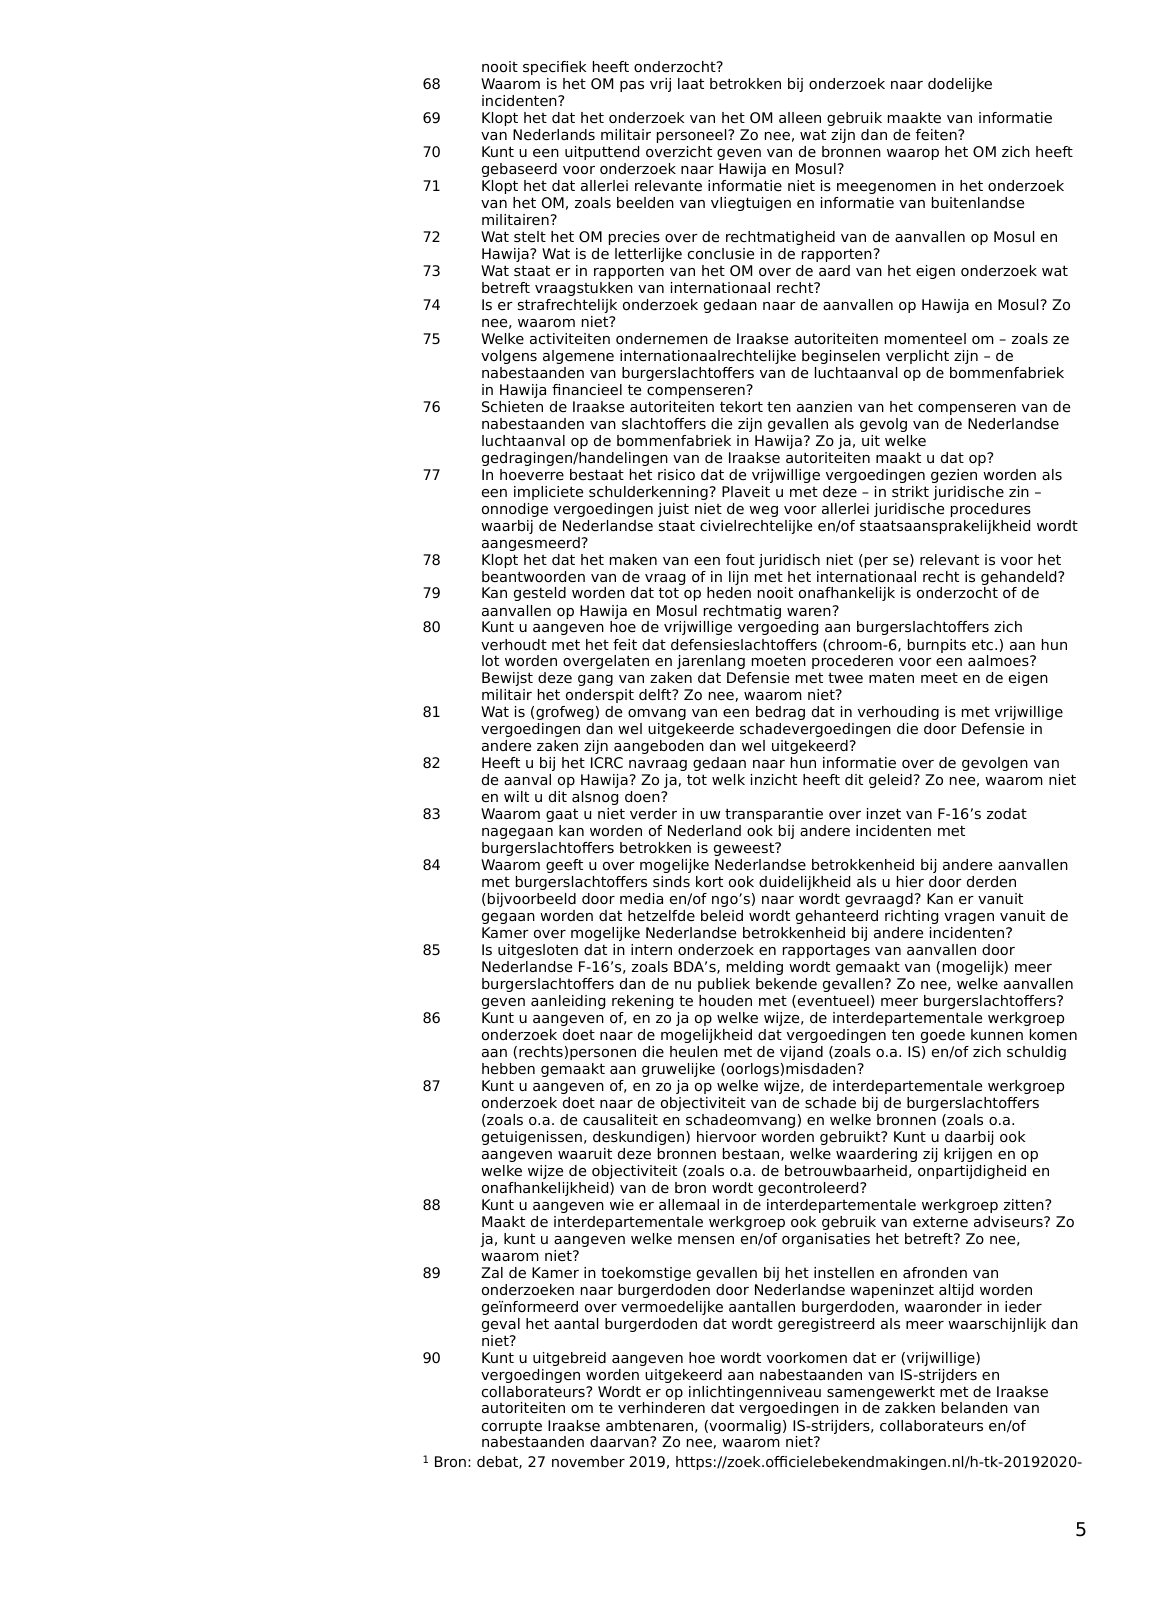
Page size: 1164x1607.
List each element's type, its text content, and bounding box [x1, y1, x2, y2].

table_cell 89 [422, 1265, 475, 1349]
table_cell Wat staat er in rapporten van het OM over de aard van het eigen onderzoek wat betreft vraagstukken van internationaal recht? [475, 263, 1087, 297]
table_cell 70 [422, 144, 475, 178]
table_cell Waarom geeft u over mogelijke Nederlandse betrokkenheid bij andere aanvallen met burgerslachtoffers sinds kort ook duidelijkheid als u hier door derden (bijvoorbeeld door media en/of ngo’s) naar wordt gevraagd? Kan er vanuit gegaan worden dat hetzelfde beleid wordt gehanteerd richting vragen vanuit de Kamer over mogelijke Nederlandse betrokkenheid bij andere incidenten? [475, 857, 1087, 942]
table_cell Kunt u aangeven of, en zo ja op welke wijze, de interdepartementale werkgroep onderzoek doet naar de mogelijkheid dat vergoedingen ten goede kunnen komen aan (rechts)personen die heulen met de vijand (zoals o.a. IS) en/of zich schuldig hebben gemaakt aan gruwelijke (oorlogs)misdaden? [475, 1010, 1087, 1078]
table_cell 73 [422, 263, 475, 297]
table_cell Kunt u aangeven wie er allemaal in de interdepartementale werkgroep zitten? Maakt de interdepartementale werkgroep ook gebruik van externe adviseurs? Zo ja, kunt u aangeven welke mensen en/of organisaties het betreft? Zo nee, waarom niet? [475, 1197, 1087, 1264]
table_cell 84 [422, 857, 475, 942]
table_cell Klopt het dat het maken van een fout juridisch niet (per se) relevant is voor het beantwoorden van de vraag of in lijn met het internationaal recht is gehandeld? [475, 551, 1087, 585]
table_cell 77 [422, 467, 475, 551]
table_cell 79 [422, 585, 475, 619]
table_cell Klopt het dat allerlei relevante informatie niet is meegenomen in het onderzoek van het OM, zoals beelden van vliegtuigen en informatie van buitenlandse militairen? [475, 178, 1087, 229]
table_cell 83 [422, 806, 475, 857]
table_cell 74 [422, 297, 475, 331]
table_cell Is er strafrechtelijk onderzoek gedaan naar de aanvallen op Hawija en Mosul? Zo nee, waarom niet? [475, 297, 1087, 331]
table_cell Wat stelt het OM precies over de rechtmatigheid van de aanvallen op Mosul en Hawija? Wat is de letterlijke conclusie in de rapporten? [475, 229, 1087, 263]
table_cell Wat is (grofweg) de omvang van een bedrag dat in verhouding is met vrijwillige vergoedingen dan wel uitgekeerde schadevergoedingen die door Defensie in andere zaken zijn aangeboden dan wel uitgekeerd? [475, 704, 1087, 755]
table_cell Schieten de Iraakse autoriteiten tekort ten aanzien van het compenseren van de nabestaanden van slachtoffers die zijn gevallen als gevolg van de Nederlandse luchtaanval op de bommenfabriek in Hawija? Zo ja, uit welke gedragingen/handelingen van de Iraakse autoriteiten maakt u dat op? [475, 399, 1087, 467]
table_cell Kan gesteld worden dat tot op heden nooit onafhankelijk is onderzocht of de aanvallen op Hawija en Mosul rechtmatig waren? [475, 585, 1087, 619]
table_cell 78 [422, 551, 475, 585]
table_cell Kunt u aangeven of, en zo ja op welke wijze, de interdepartementale werkgroep onderzoek doet naar de objectiviteit van de schade bij de burgerslachtoffers (zoals o.a. de causaliteit en schadeomvang) en welke bronnen (zoals o.a. getuigenissen, deskundigen) hiervoor worden gebruikt? Kunt u daarbij ook aangeven waaruit deze bronnen bestaan, welke waardering zij krijgen en op welke wijze de objectiviteit (zoals o.a. de betrouwbaarheid, onpartijdigheid en onafhankelijkheid) van de bron wordt gecontroleerd? [475, 1078, 1087, 1197]
table_cell Kunt u uitgebreid aangeven hoe wordt voorkomen dat er (vrijwillige) vergoedingen worden uitgekeerd aan nabestaanden van IS-strijders en collaborateurs? Wordt er op inlichtingenniveau samengewerkt met de Iraakse autoriteiten om te verhinderen dat vergoedingen in de zakken belanden van corrupte Iraakse ambtenaren, (voormalig) IS-strijders, collaborateurs en/of nabestaanden daarvan? Zo nee, waarom niet? [475, 1350, 1087, 1451]
table_cell 72 [422, 229, 475, 263]
table_cell Waarom is het OM pas vrij laat betrokken bij onderzoek naar dodelijke incidenten? [475, 76, 1087, 110]
table_cell [422, 59, 475, 76]
table_cell 69 [422, 110, 475, 144]
table_cell Kunt u aangeven hoe de vrijwillige vergoeding aan burgerslachtoffers zich verhoudt met het feit dat defensieslachtoffers (chroom-6, burnpits etc.) aan hun lot worden overgelaten en jarenlang moeten procederen voor een aalmoes? Bewijst deze gang van zaken dat Defensie met twee maten meet en de eigen militair het onderspit delft? Zo nee, waarom niet? [475, 619, 1087, 704]
table_cell 87 [422, 1078, 475, 1197]
table_cell Kunt u een uitputtend overzicht geven van de bronnen waarop het OM zich heeft gebaseerd voor onderzoek naar Hawija en Mosul? [475, 144, 1087, 178]
table_cell 85 [422, 942, 475, 1010]
table_cell Zal de Kamer in toekomstige gevallen bij het instellen en afronden van onderzoeken naar burgerdoden door Nederlandse wapeninzet altijd worden geïnformeerd over vermoedelijke aantallen burgerdoden, waaronder in ieder geval het aantal burgerdoden dat wordt geregistreerd als meer waarschijnlijk dan niet? [475, 1265, 1087, 1349]
table_cell 68 [422, 76, 475, 110]
table_cell In hoeverre bestaat het risico dat de vrijwillige vergoedingen gezien worden als een impliciete schulderkenning? Plaveit u met deze – in strikt juridische zin – onnodige vergoedingen juist niet de weg voor allerlei juridische procedures waarbij de Nederlandse staat civielrechtelijke en/of staatsaansprakelijkheid wordt aangesmeerd? [475, 467, 1087, 551]
table_cell 90 [422, 1350, 475, 1451]
table_cell Klopt het dat het onderzoek van het OM alleen gebruik maakte van informatie van Nederlands militair personeel? Zo nee, wat zijn dan de feiten? [475, 110, 1087, 144]
table_cell 82 [422, 755, 475, 806]
table_cell 80 [422, 619, 475, 704]
table_cell 86 [422, 1010, 475, 1078]
table_cell nooit specifiek heeft onderzocht? [475, 59, 1087, 76]
table_cell Welke activiteiten ondernemen de Iraakse autoriteiten momenteel om – zoals ze volgens algemene internationaalrechtelijke beginselen verplicht zijn – de nabestaanden van burgerslachtoffers van de luchtaanval op de bommenfabriek in Hawija financieel te compenseren? [475, 331, 1087, 399]
table_cell 1 Bron: debat, 27 november 2019, https://zoek.officielebekendmakingen.nl/h-tk-20192020- [422, 1451, 1087, 1471]
table_cell 81 [422, 704, 475, 755]
table_cell 75 [422, 331, 475, 399]
table_cell Is uitgesloten dat in intern onderzoek en rapportages van aanvallen door Nederlandse F-16’s, zoals BDA’s, melding wordt gemaakt van (mogelijk) meer burgerslachtoffers dan de nu publiek bekende gevallen? Zo nee, welke aanvallen geven aanleiding rekening te houden met (eventueel) meer burgerslachtoffers? [475, 942, 1087, 1010]
table_cell 71 [422, 178, 475, 229]
table_cell 76 [422, 399, 475, 467]
table_cell Heeft u bij het ICRC navraag gedaan naar hun informatie over de gevolgen van de aanval op Hawija? Zo ja, tot welk inzicht heeft dit geleid? Zo nee, waarom niet en wilt u dit alsnog doen? [475, 755, 1087, 806]
table_cell Waarom gaat u niet verder in uw transparantie over inzet van F-16’s zodat nagegaan kan worden of Nederland ook bij andere incidenten met burgerslachtoffers betrokken is geweest? [475, 806, 1087, 857]
table_cell 88 [422, 1197, 475, 1264]
